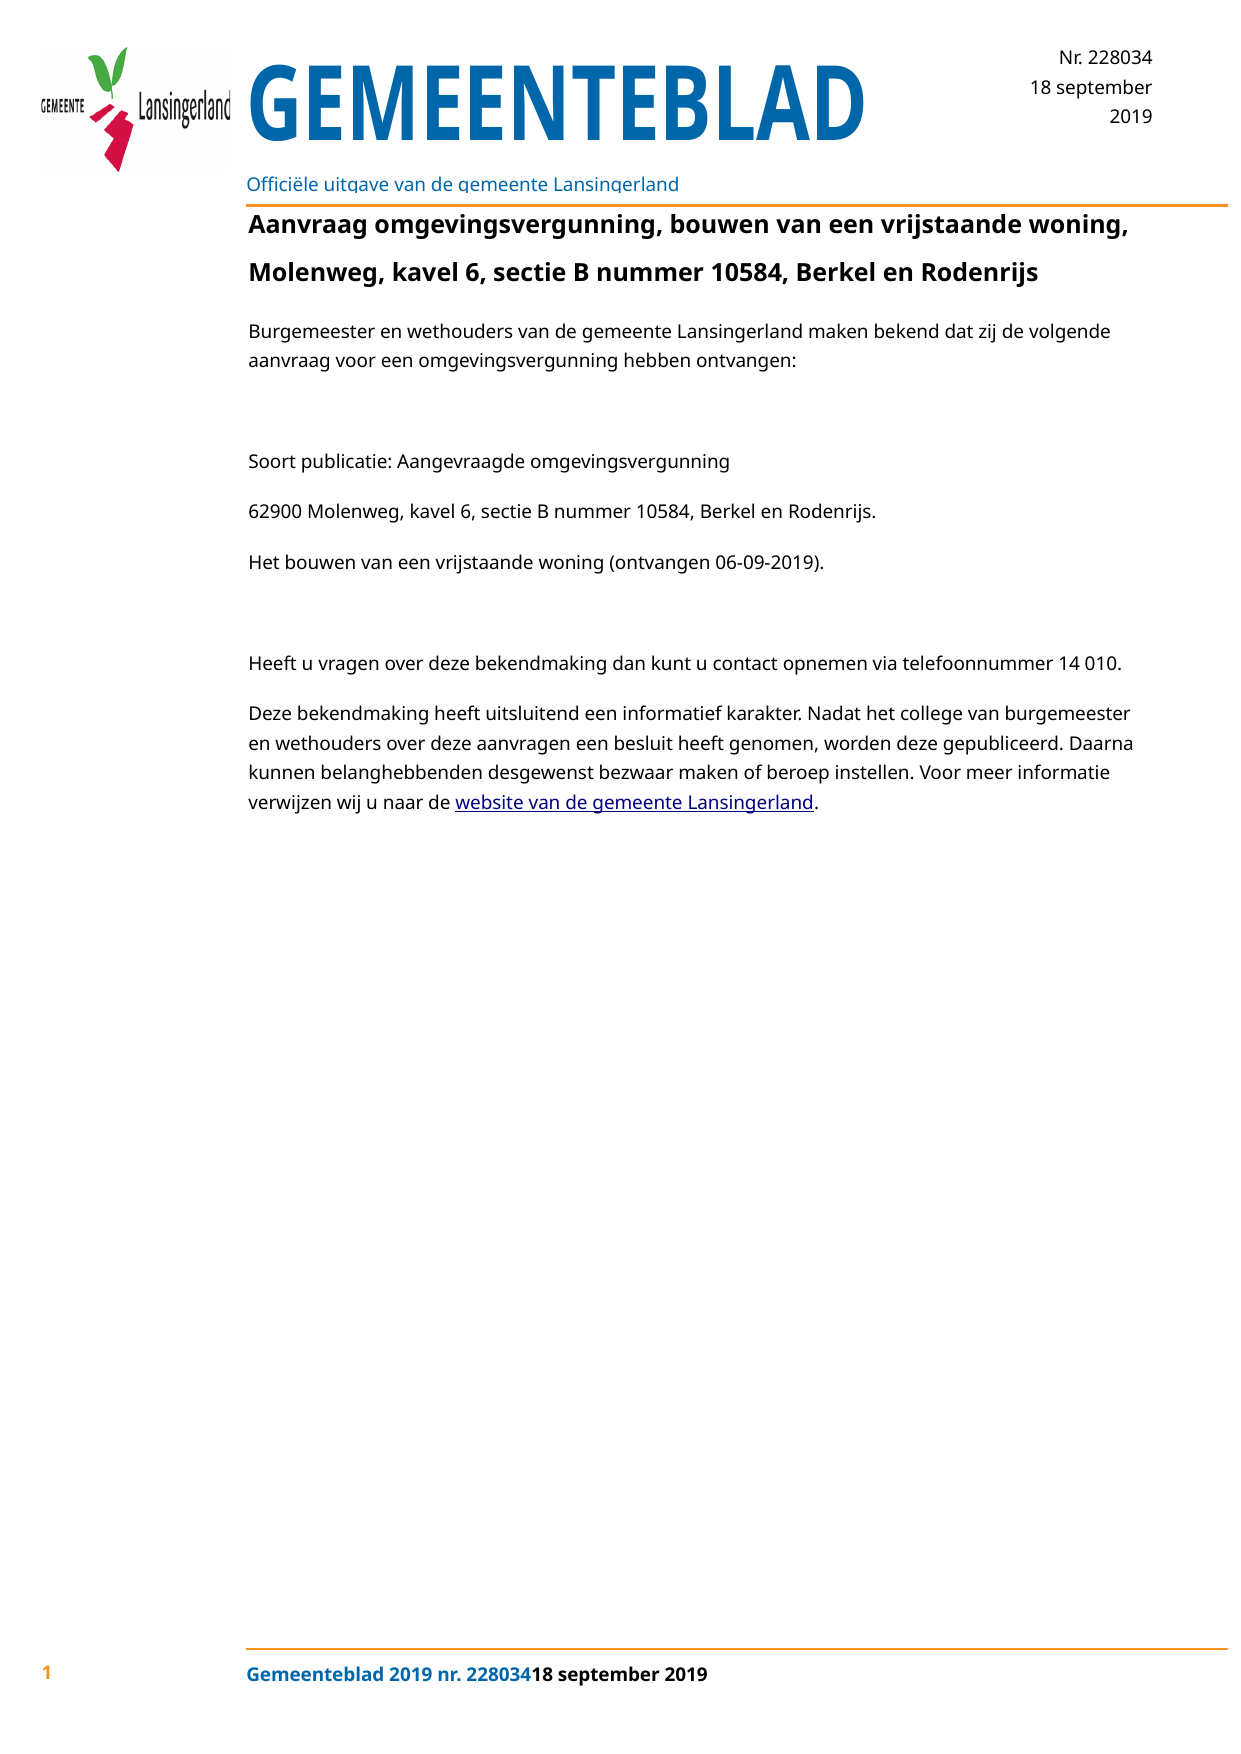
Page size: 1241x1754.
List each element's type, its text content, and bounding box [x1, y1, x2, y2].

text Het bouwen van een vrijstaande woning (ontvangen 06-09-2019). [248, 549, 1152, 575]
text Burgemeester en wethouders van de gemeente Lansingerland maken bekend dat zij de volgende aanvraag voor een omgevingsvergunning hebben ontvangen: [248, 318, 1152, 373]
text Deze bekendmaking heeft uitsluitend een informatief karakter. Nadat het college van burgemeester en wethouders over deze aanvragen een besluit heeft genomen, worden deze gepubliceerd. Daarna kunnen belanghebbenden desgewenst bezwaar maken of beroep instellen. Voor meer informatie verwijzen wij u naar de website van de gemeente Lansingerland. [248, 700, 1152, 815]
text Soort publicatie: Aangevraagde omgevingsvergunning [248, 448, 1152, 474]
text 62900 Molenweg, kavel 6, sectie B nummer 10584, Berkel en Rodenrijs. [248, 499, 1152, 524]
picture [41, 47, 231, 172]
text Heeft u vragen over deze bekendmaking dan kunt u contact opnemen via telefoonnummer 14 010. [248, 650, 1152, 676]
text Aanvraag omgevingsvergunning, bouwen van een vrijstaande woning, Molenweg, kavel 6, sectie B nummer 10584, Berkel en Rodenrijs [248, 207, 1152, 288]
